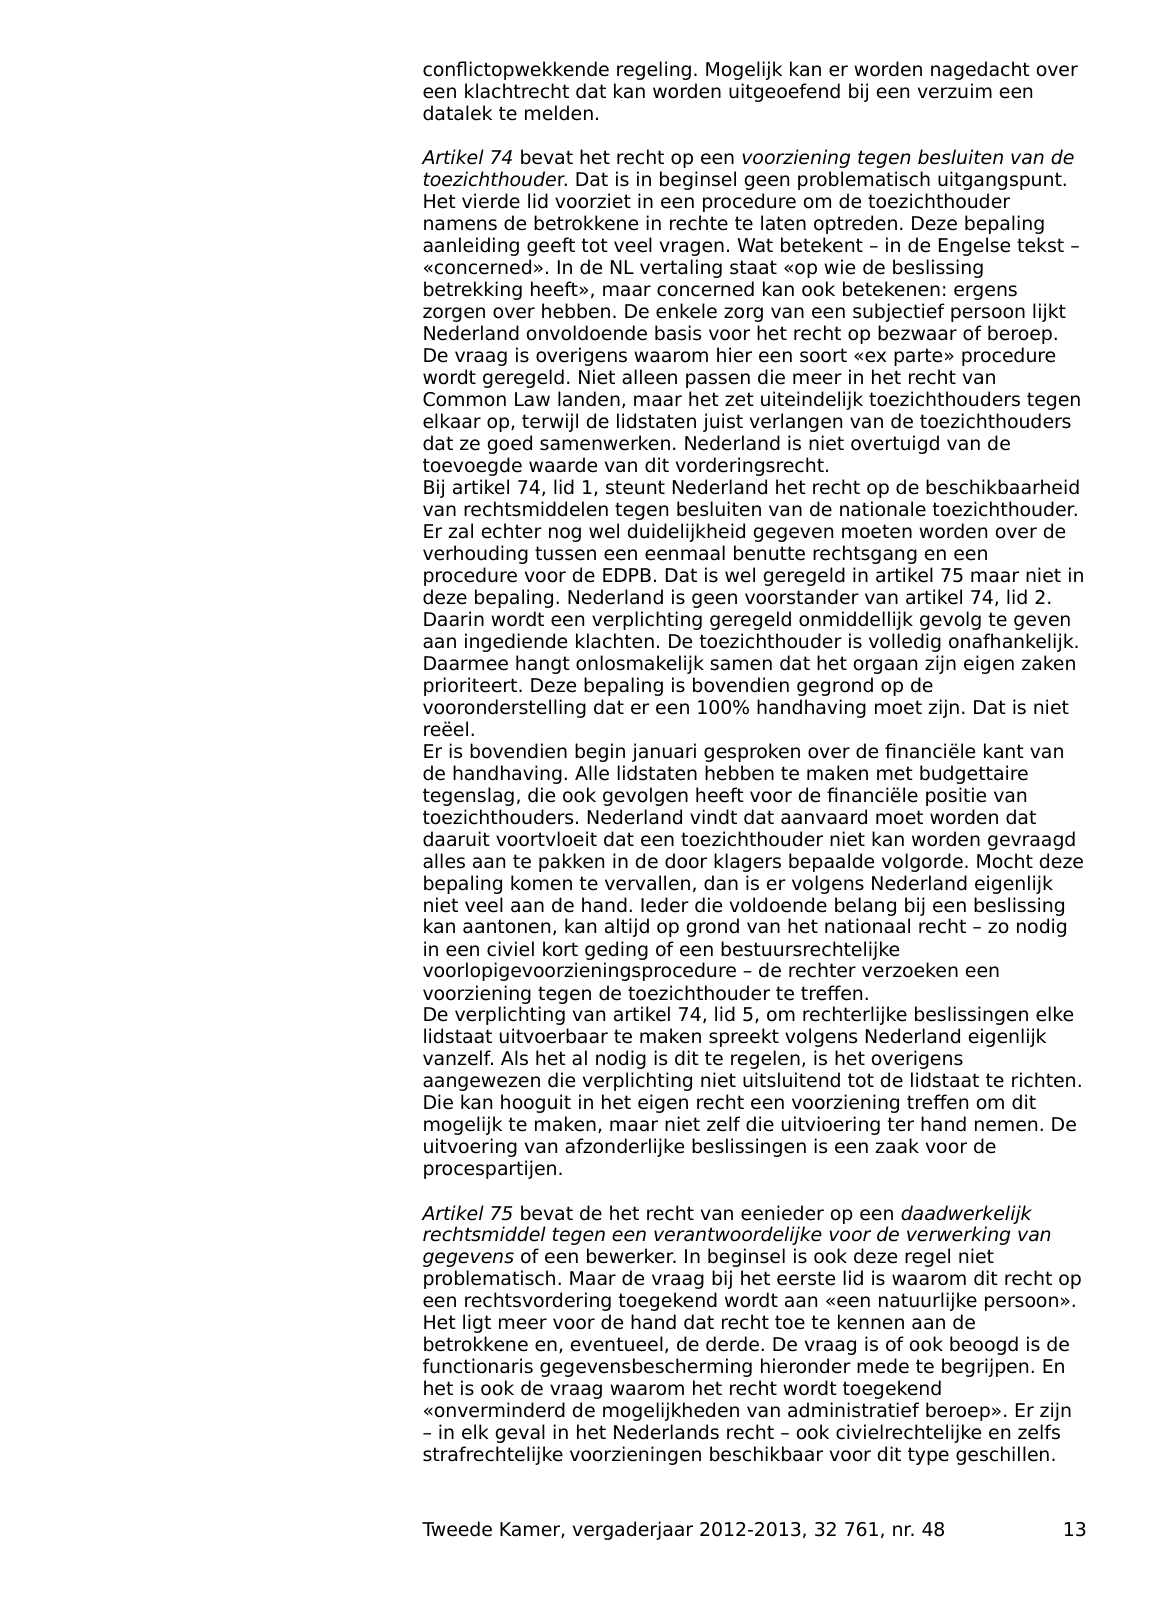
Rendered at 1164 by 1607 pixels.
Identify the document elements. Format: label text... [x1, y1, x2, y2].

text Er is bovendien begin januari gesproken over de financiële kant van de handhaving. Alle lidstaten hebben te maken met budgettaire tegenslag, die ook gevolgen heeft voor de financiële positie van toezichthouders. Nederland vindt dat aanvaard moet worden dat daaruit voortvloeit dat een toezichthouder niet kan worden gevraagd alles aan te pakken in de door klagers bepaalde volgorde. Mocht deze bepaling komen te vervallen, dan is er volgens Nederland eigenlijk niet veel aan de hand. Ieder die voldoende belang bij een beslissing kan aantonen, kan altijd op grond van het nationaal recht – zo nodig in een civiel kort geding of een bestuursrechtelijke voorlopigevoorzieningsprocedure – de rechter verzoeken een voorziening tegen de toezichthouder te treffen. [422, 741, 1087, 1004]
text Bij artikel 74, lid 1, steunt Nederland het recht op de beschikbaarheid van rechtsmiddelen tegen besluiten van de nationale toezichthouder. Er zal echter nog wel duidelijkheid gegeven moeten worden over de verhouding tussen een eenmaal benutte rechtsgang en een procedure voor de EDPB. Dat is wel geregeld in artikel 75 maar niet in deze bepaling. Nederland is geen voorstander van artikel 74, lid 2. Daarin wordt een verplichting geregeld onmiddellijk gevolg te geven aan ingediende klachten. De toezichthouder is volledig onafhankelijk. Daarmee hangt onlosmakelijk samen dat het orgaan zijn eigen zaken prioriteert. Deze bepaling is bovendien gegrond op de vooronderstelling dat er een 100% handhaving moet zijn. Dat is niet reëel. [422, 477, 1087, 741]
text Artikel 74 bevat het recht op een voorziening tegen besluiten van de toezichthouder. Dat is in beginsel geen problematisch uitgangspunt. Het vierde lid voorziet in een procedure om de toezichthouder namens de betrokkene in rechte te laten optreden. Deze bepaling aanleiding geeft tot veel vragen. Wat betekent – in de Engelse tekst – «concerned». In de NL vertaling staat «op wie de beslissing betrekking heeft», maar concerned kan ook betekenen: ergens zorgen over hebben. De enkele zorg van een subjectief persoon lijkt Nederland onvoldoende basis voor het recht op bezwaar of beroep. De vraag is overigens waarom hier een soort «ex parte» procedure wordt geregeld. Niet alleen passen die meer in het recht van Common Law landen, maar het zet uiteindelijk toezichthouders tegen elkaar op, terwijl de lidstaten juist verlangen van de toezichthouders dat ze goed samenwerken. Nederland is niet overtuigd van de toevoegde waarde van dit vorderingsrecht. [422, 147, 1087, 477]
text conflictopwekkende regeling. Mogelijk kan er worden nagedacht over een klachtrecht dat kan worden uitgeoefend bij een verzuim een datalek te melden. [422, 59, 1087, 125]
text De verplichting van artikel 74, lid 5, om rechterlijke beslissingen elke lidstaat uitvoerbaar te maken spreekt volgens Nederland eigenlijk vanzelf. Als het al nodig is dit te regelen, is het overigens aangewezen die verplichting niet uitsluitend tot de lidstaat te richten. Die kan hooguit in het eigen recht een voorziening treffen om dit mogelijk te maken, maar niet zelf die uitvioering ter hand nemen. De uitvoering van afzonderlijke beslissingen is een zaak voor de procespartijen. [422, 1004, 1087, 1180]
text Artikel 75 bevat de het recht van eenieder op een daadwerkelijk rechtsmiddel tegen een verantwoordelijke voor de verwerking van gegevens of een bewerker. In beginsel is ook deze regel niet problematisch. Maar de vraag bij het eerste lid is waarom dit recht op een rechtsvordering toegekend wordt aan «een natuurlijke persoon». Het ligt meer voor de hand dat recht toe te kennen aan de betrokkene en, eventueel, de derde. De vraag is of ook beoogd is de functionaris gegevensbescherming hieronder mede te begrijpen. En het is ook de vraag waarom het recht wordt toegekend «onverminderd de mogelijkheden van administratief beroep». Er zijn – in elk geval in het Nederlands recht – ook civielrechtelijke en zelfs strafrechtelijke voorzieningen beschikbaar voor dit type geschillen. [422, 1202, 1087, 1466]
